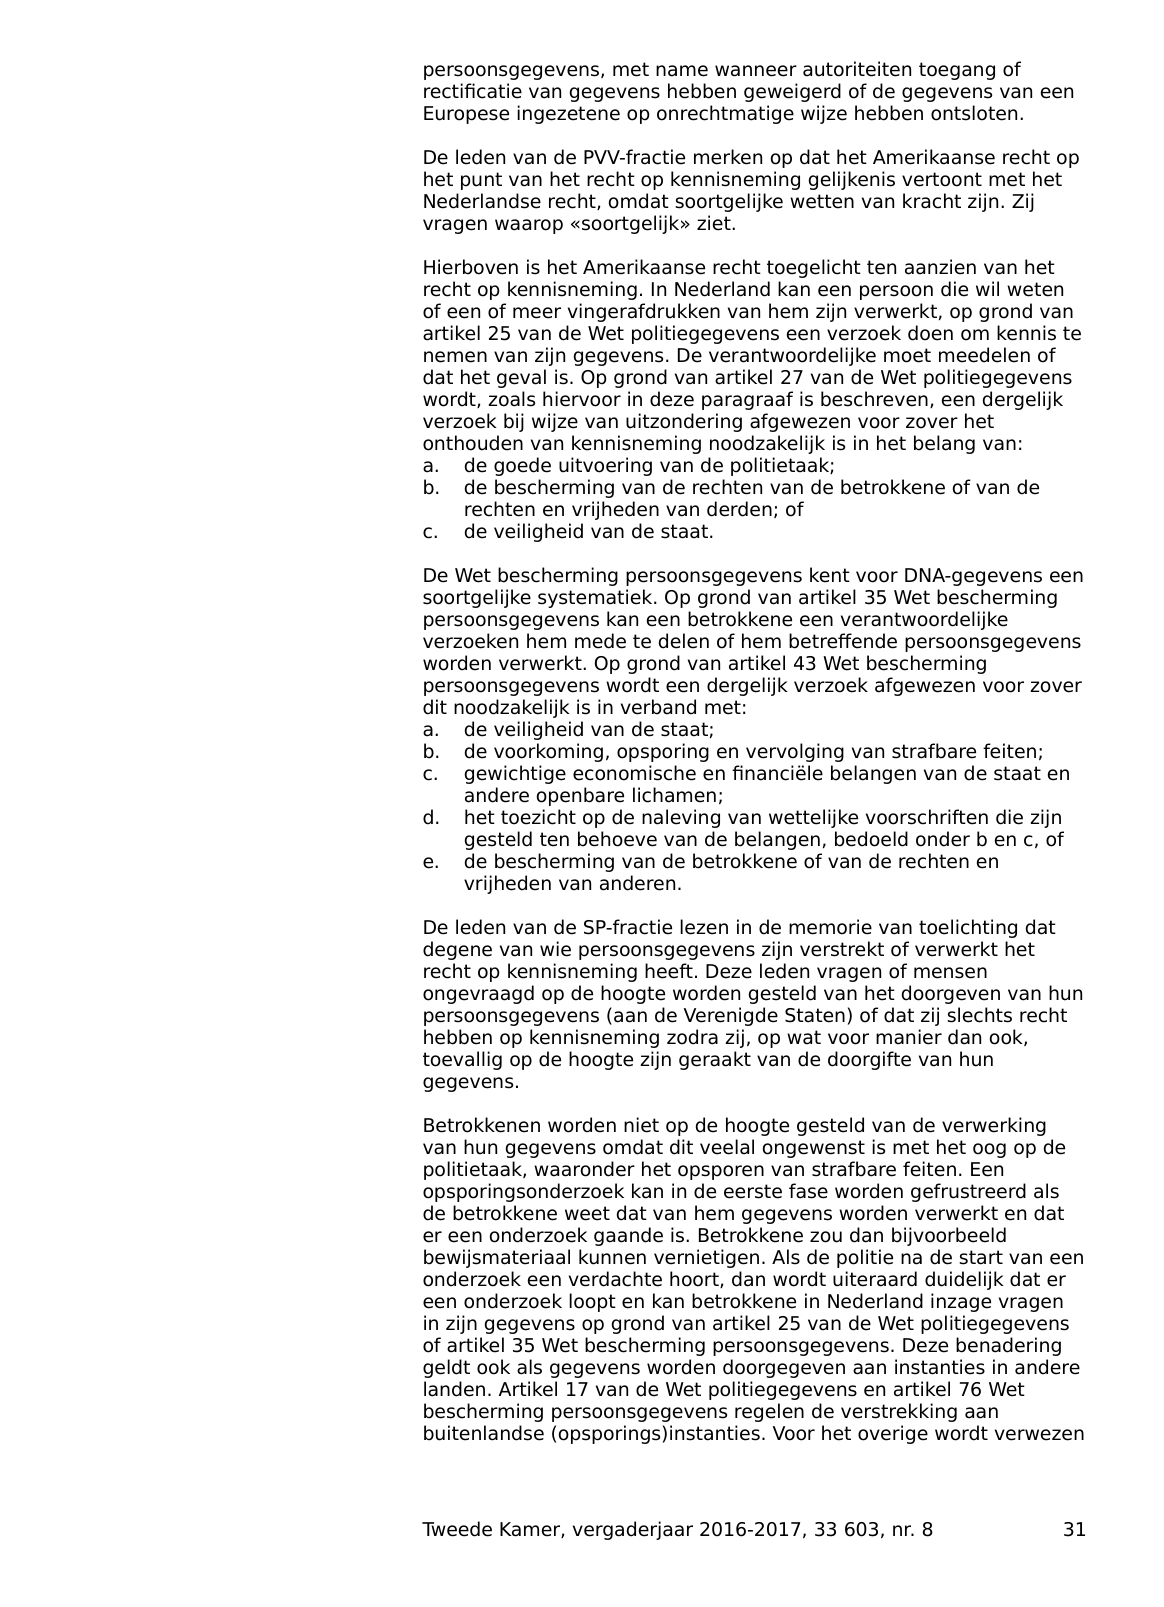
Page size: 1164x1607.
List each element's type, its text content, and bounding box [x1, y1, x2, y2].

text a. de veiligheid van de staat; [422, 719, 1087, 741]
text c. de veiligheid van de staat. [422, 521, 1087, 543]
text De leden van de SP-fractie lezen in de memorie van toelichting dat degene van wie persoonsgegevens zijn verstrekt of verwerkt het recht op kennisneming heeft. Deze leden vragen of mensen ongevraagd op de hoogte worden gesteld van het doorgeven van hun persoonsgegevens (aan de Verenigde Staten) of dat zij slechts recht hebben op kennisneming zodra zij, op wat voor manier dan ook, toevallig op de hoogte zijn geraakt van de doorgifte van hun gegevens. [422, 917, 1087, 1093]
text b. de bescherming van de rechten van de betrokkene of van de rechten en vrijheden van derden; of [422, 477, 1087, 521]
text De Wet bescherming persoonsgegevens kent voor DNA-gegevens een soortgelijke systematiek. Op grond van artikel 35 Wet bescherming persoonsgegevens kan een betrokkene een verantwoordelijke verzoeken hem mede te delen of hem betreffende persoonsgegevens worden verwerkt. Op grond van artikel 43 Wet bescherming persoonsgegevens wordt een dergelijk verzoek afgewezen voor zover dit noodzakelijk is in verband met: [422, 565, 1087, 719]
text b. de voorkoming, opsporing en vervolging van strafbare feiten; [422, 741, 1087, 763]
text De leden van de PVV-fractie merken op dat het Amerikaanse recht op het punt van het recht op kennisneming gelijkenis vertoont met het Nederlandse recht, omdat soortgelijke wetten van kracht zijn. Zij vragen waarop «soortgelijk» ziet. [422, 147, 1087, 235]
text d. het toezicht op de naleving van wettelijke voorschriften die zijn gesteld ten behoeve van de belangen, bedoeld onder b en c, of [422, 807, 1087, 851]
text c. gewichtige economische en financiële belangen van de staat en andere openbare lichamen; [422, 763, 1087, 807]
text a. de goede uitvoering van de politietaak; [422, 455, 1087, 477]
text Hierboven is het Amerikaanse recht toegelicht ten aanzien van het recht op kennisneming. In Nederland kan een persoon die wil weten of een of meer vingerafdrukken van hem zijn verwerkt, op grond van artikel 25 van de Wet politiegegevens een verzoek doen om kennis te nemen van zijn gegevens. De verantwoordelijke moet meedelen of dat het geval is. Op grond van artikel 27 van de Wet politiegegevens wordt, zoals hiervoor in deze paragraaf is beschreven, een dergelijk verzoek bij wijze van uitzondering afgewezen voor zover het onthouden van kennisneming noodzakelijk is in het belang van: [422, 257, 1087, 455]
text e. de bescherming van de betrokkene of van de rechten en vrijheden van anderen. [422, 851, 1087, 895]
text Betrokkenen worden niet op de hoogte gesteld van de verwerking van hun gegevens omdat dit veelal ongewenst is met het oog op de politietaak, waaronder het opsporen van strafbare feiten. Een opsporingsonderzoek kan in de eerste fase worden gefrustreerd als de betrokkene weet dat van hem gegevens worden verwerkt en dat er een onderzoek gaande is. Betrokkene zou dan bijvoorbeeld bewijsmateriaal kunnen vernietigen. Als de politie na de start van een onderzoek een verdachte hoort, dan wordt uiteraard duidelijk dat er een onderzoek loopt en kan betrokkene in Nederland inzage vragen in zijn gegevens op grond van artikel 25 van de Wet politiegegevens of artikel 35 Wet bescherming persoonsgegevens. Deze benadering geldt ook als gegevens worden doorgegeven aan instanties in andere landen. Artikel 17 van de Wet politiegegevens en artikel 76 Wet bescherming persoonsgegevens regelen de verstrekking aan buitenlandse (opsporings)instanties. Voor het overige wordt verwezen [422, 1115, 1087, 1445]
text persoonsgegevens, met name wanneer autoriteiten toegang of rectificatie van gegevens hebben geweigerd of de gegevens van een Europese ingezetene op onrechtmatige wijze hebben ontsloten. [422, 59, 1087, 125]
